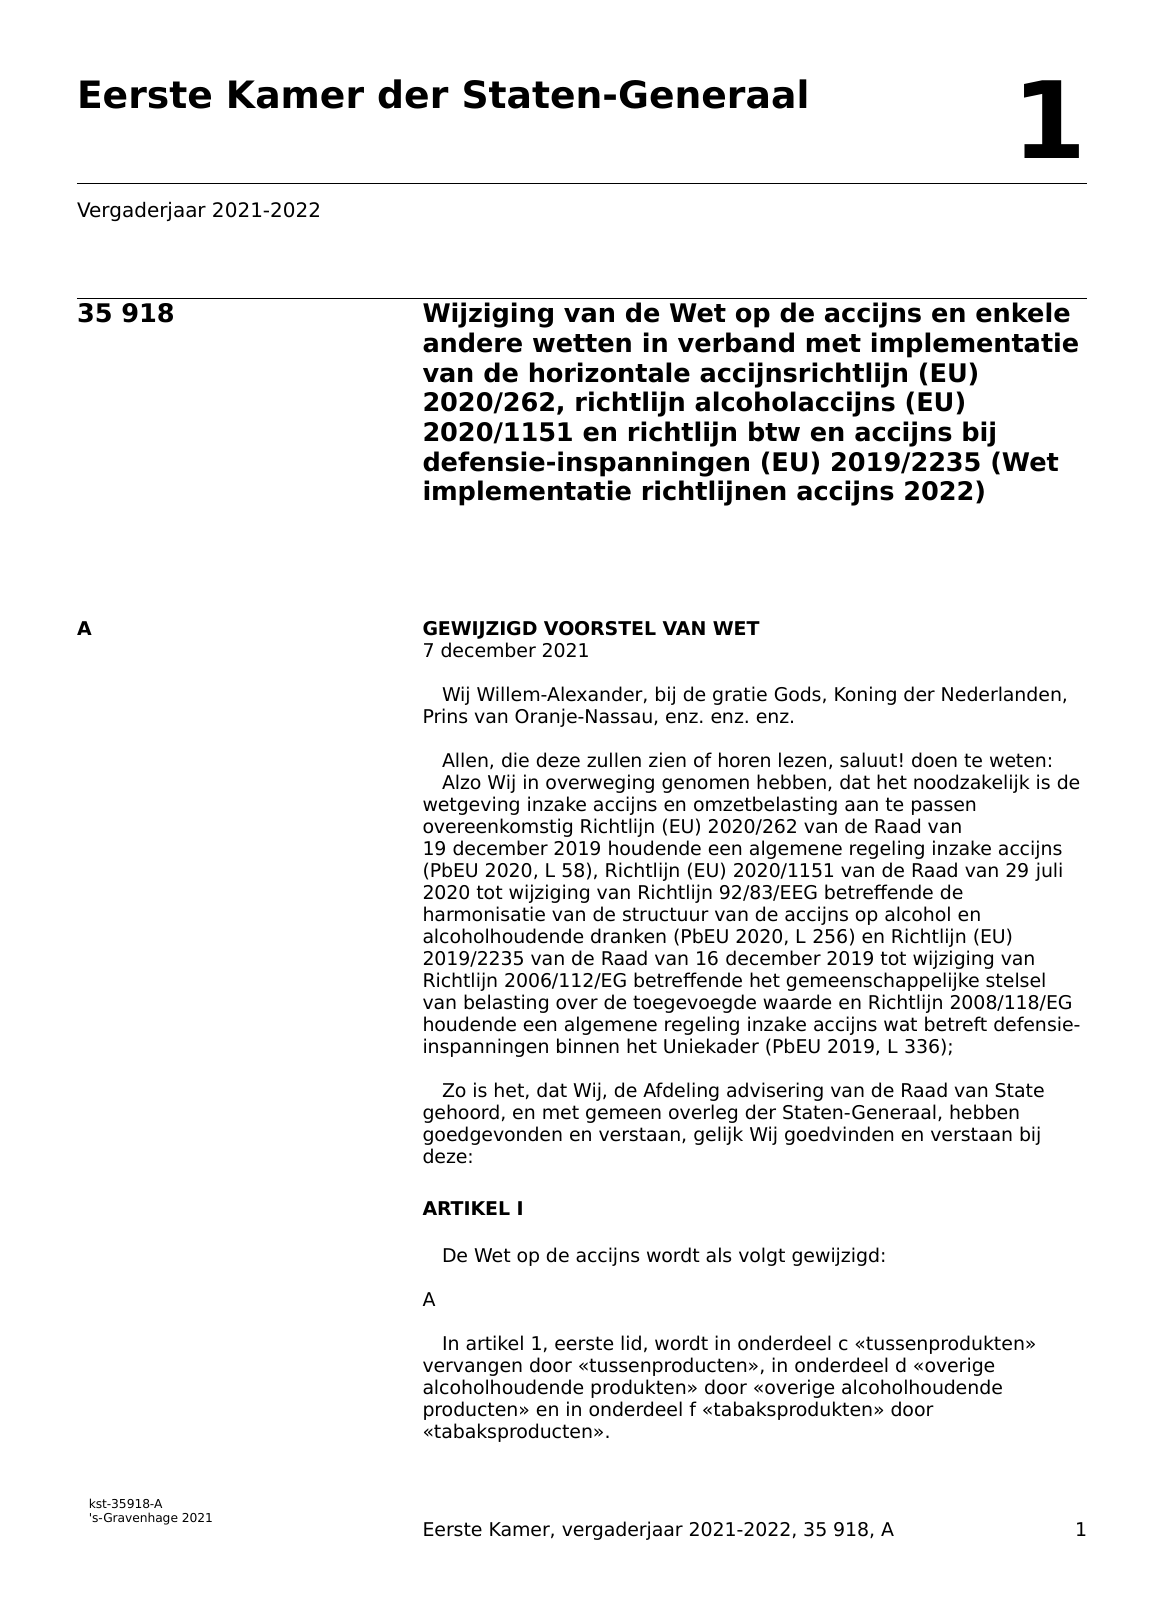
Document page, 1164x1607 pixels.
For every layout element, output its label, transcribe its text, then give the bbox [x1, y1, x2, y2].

text In artikel 1, eerste lid, wordt in onderdeel c «tussenprodukten» vervangen door «tussenproducten», in onderdeel d «overige alcoholhoudende produkten» door «overige alcoholhoudende producten» en in onderdeel f «tabaksprodukten» door «tabaksproducten». [422, 1333, 1087, 1443]
subtitle 35 918 Wijziging van de Wet op de accijns en enkele andere wetten in verband met implementatie van de horizontale accijnsrichtlijn (EU) 2020/262, richtlijn alcoholaccijns (EU) 2020/1151 en richtlijn btw en accijns bij defensie-inspanningen (EU) 2019/2235 (Wet implementatie richtlijnen accijns 2022) [77, 299, 1087, 507]
text Alzo Wij in overweging genomen hebben, dat het noodzakelijk is de wetgeving inzake accijns en omzetbelasting aan te passen overeenkomstig Richtlijn (EU) 2020/262 van de Raad van 19 december 2019 houdende een algemene regeling inzake accijns (PbEU 2020, L 58), Richtlijn (EU) 2020/1151 van de Raad van 29 juli 2020 tot wijziging van Richtlijn 92/83/EEG betreffende de harmonisatie van de structuur van de accijns op alcohol en alcoholhoudende dranken (PbEU 2020, L 256) en Richtlijn (EU) 2019/2235 van de Raad van 16 december 2019 tot wijziging van Richtlijn 2006/112/EG betreffende het gemeenschappelijke stelsel van belasting over de toegevoegde waarde en Richtlijn 2008/118/EG houdende een algemene regeling inzake accijns wat betreft defensie-inspanningen binnen het Uniekader (PbEU 2019, L 336); [422, 772, 1087, 1058]
table_header 1 [886, 59, 1087, 183]
subtitle A GEWIJZIGD VOORSTEL VAN WET [77, 618, 1087, 640]
text Allen, die deze zullen zien of horen lezen, saluut! doen te weten: [422, 750, 1087, 772]
table_header Eerste Kamer der Staten-Generaal [77, 59, 886, 183]
text Wij Willem-Alexander, bij de gratie Gods, Koning der Nederlanden, Prins van Oranje-Nassau, enz. enz. enz. [422, 684, 1087, 728]
text 's-Gravenhage 2021 [88, 1511, 323, 1525]
text De Wet op de accijns wordt als volgt gewijzigd: [422, 1245, 1087, 1267]
table_cell Vergaderjaar 2021-2022 [77, 184, 1087, 298]
text Zo is het, dat Wij, de Afdeling advisering van de Raad van State gehoord, en met gemeen overleg der Staten-Generaal, hebben goedgevonden en verstaan, gelijk Wij goedvinden en verstaan bij deze: [422, 1080, 1087, 1168]
text kst-35918-A [88, 1497, 323, 1511]
text 7 december 2021 [422, 640, 1087, 662]
subtitle ARTIKEL I [422, 1198, 1087, 1220]
text A [422, 1289, 1087, 1311]
